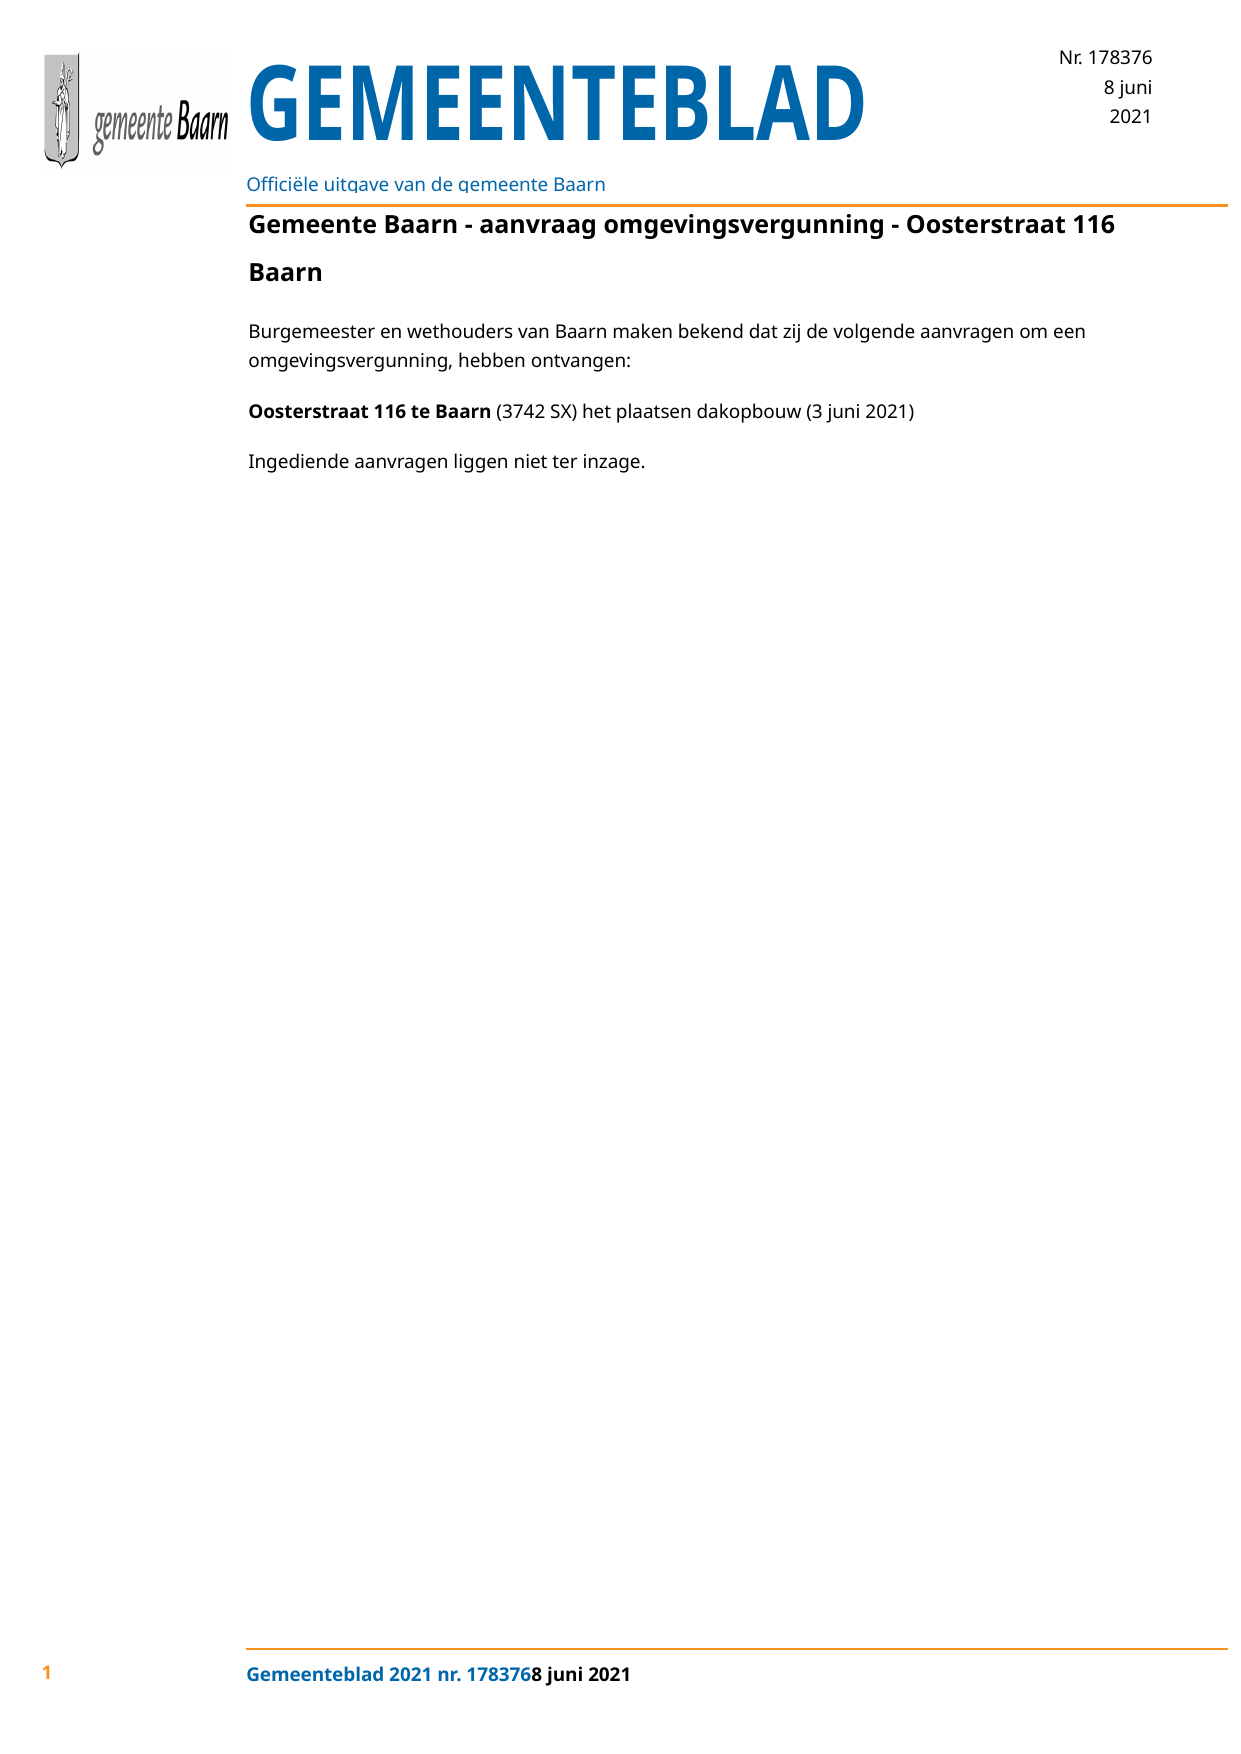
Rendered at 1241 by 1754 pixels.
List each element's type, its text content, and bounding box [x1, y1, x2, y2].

text Burgemeester en wethouders van Baarn maken bekend dat zij de volgende aanvragen om een omgevingsvergunning, hebben ontvangen: [248, 318, 1152, 373]
picture [41, 47, 231, 172]
text Oosterstraat 116 te Baarn (3742 SX) het plaatsen dakopbouw (3 juni 2021) [248, 398, 1152, 424]
text Ingediende aanvragen liggen niet ter inzage. [248, 448, 1152, 474]
text Gemeente Baarn - aanvraag omgevingsvergunning - Oosterstraat 116 Baarn [248, 207, 1152, 288]
